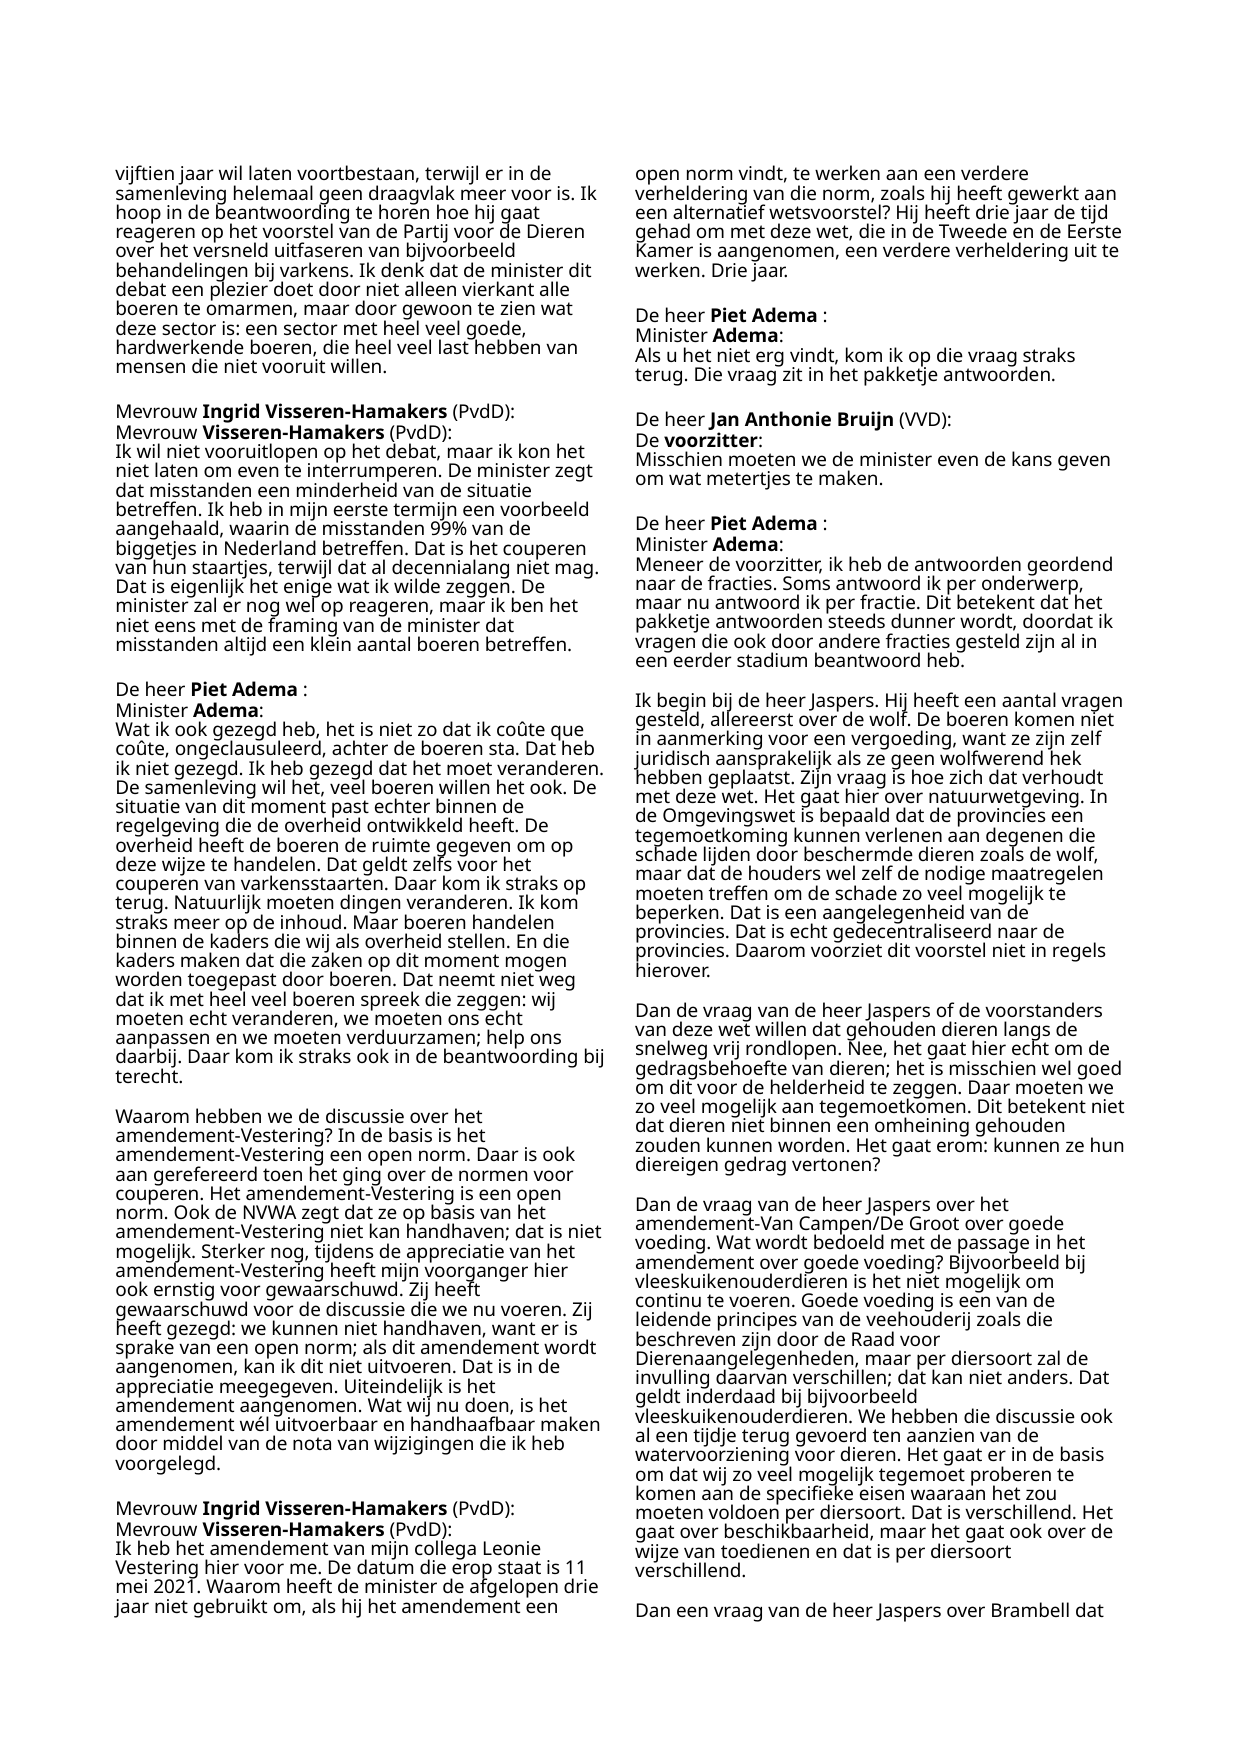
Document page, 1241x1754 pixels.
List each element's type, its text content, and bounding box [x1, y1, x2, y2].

text vijftien jaar wil laten voortbestaan, terwijl er in de samenleving helemaal geen draagvlak meer voor is. Ik hoop in de beantwoording te horen hoe hij gaat reageren op het voorstel van de Partij voor de Dieren over het versneld uitfaseren van bijvoorbeeld behandelingen bij varkens. Ik denk dat de minister dit debat een plezier doet door niet alleen vierkant alle boeren te omarmen, maar door gewoon te zien wat deze sector is: een sector met heel veel goede, hardwerkende boeren, die heel veel last hebben van mensen die niet vooruit willen. [115, 165, 605, 377]
text Ik heb het amendement van mijn collega Leonie Vestering hier voor me. De datum die erop staat is 11 mei 2021. Waarom heeft de minister de afgelopen drie jaar niet gebruikt om, als hij het amendement een [115, 1540, 605, 1617]
text De voorzitter: [635, 432, 1125, 451]
text Minister Adema: [635, 536, 1125, 556]
text Mevrouw Ingrid Visseren-Hamakers (PvdD): [115, 1495, 605, 1521]
text Dan de vraag van de heer Jaspers over het amendement-Van Campen/De Groot over goede voeding. Wat wordt bedoeld met de passage in het amendement over goede voeding? Bijvoorbeeld bij vleeskuikenouderdieren is het niet mogelijk om continu te voeren. Goede voeding is een van de leidende principes van de veehouderij zoals die beschreven zijn door de Raad voor Dierenaangelegenheden, maar per diersoort zal de invulling daarvan verschillen; dat kan niet anders. Dat geldt inderdaad bij bijvoorbeeld vleeskuikenouderdieren. We hebben die discussie ook al een tijdje terug gevoerd ten aanzien van de watervoorziening voor dieren. Het gaat er in de basis om dat wij zo veel mogelijk tegemoet proberen te komen aan de specifieke eisen waaraan het zou moeten voldoen per diersoort. Dat is verschillend. Het gaat over beschikbaarheid, maar het gaat ook over de wijze van toedienen en dat is per diersoort verschillend. [635, 1196, 1125, 1581]
text De heer Piet Adema : [115, 676, 605, 702]
text Dan de vraag van de heer Jaspers of de voorstanders van deze wet willen dat gehouden dieren langs de snelweg vrij rondlopen. Nee, het gaat hier echt om de gedragsbehoefte van dieren; het is misschien wel goed om dit voor de helderheid te zeggen. Daar moeten we zo veel mogelijk aan tegemoetkomen. Dit betekent niet dat dieren niet binnen een omheining gehouden zouden kunnen worden. Het gaat erom: kunnen ze hun diereigen gedrag vertonen? [635, 1002, 1125, 1175]
text Ik begin bij de heer Jaspers. Hij heeft een aantal vragen gesteld, allereerst over de wolf. De boeren komen niet in aanmerking voor een vergoeding, want ze zijn zelf juridisch aansprakelijk als ze geen wolfwerend hek hebben geplaatst. Zijn vraag is hoe zich dat verhoudt met deze wet. Het gaat hier over natuurwetgeving. In de Omgevingswet is bepaald dat de provincies een tegemoetkoming kunnen verlenen aan degenen die schade lijden door beschermde dieren zoals de wolf, maar dat de houders wel zelf de nodige maatregelen moeten treffen om de schade zo veel mogelijk te beperken. Dat is een aangelegenheid van de provincies. Dat is echt gedecentraliseerd naar de provincies. Daarom voorziet dit voorstel niet in regels hierover. [635, 692, 1125, 981]
text De heer Piet Adema : [635, 302, 1125, 327]
text Mevrouw Ingrid Visseren-Hamakers (PvdD): [115, 398, 605, 424]
text Dan een vraag van de heer Jaspers over Brambell dat [635, 1602, 1125, 1621]
text De heer Piet Adema : [635, 511, 1125, 536]
text Minister Adema: [635, 327, 1125, 347]
text open norm vindt, te werken aan een verdere verheldering van die norm, zoals hij heeft gewerkt aan een alternatief wetsvoorstel? Hij heeft drie jaar de tijd gehad om met deze wet, die in de Tweede en de Eerste Kamer is aangenomen, een verdere verheldering uit te werken. Drie jaar. [635, 165, 1125, 281]
text Waarom hebben we de discussie over het amendement-Vestering? In de basis is het amendement-Vestering een open norm. Daar is ook aan gerefereerd toen het ging over de normen voor couperen. Het amendement-Vestering is een open norm. Ook de NVWA zegt dat ze op basis van het amendement-Vestering niet kan handhaven; dat is niet mogelijk. Sterker nog, tijdens de appreciatie van het amendement-Vestering heeft mijn voorganger hier ook ernstig voor gewaarschuwd. Zij heeft gewaarschuwd voor de discussie die we nu voeren. Zij heeft gezegd: we kunnen niet handhaven, want er is sprake van een open norm; als dit amendement wordt aangenomen, kan ik dit niet uitvoeren. Dat is in de appreciatie meegegeven. Uiteindelijk is het amendement aangenomen. Wat wij nu doen, is het amendement wél uitvoerbaar en handhaafbaar maken door middel van de nota van wijzigingen die ik heb voorgelegd. [115, 1108, 605, 1474]
text Ik wil niet vooruitlopen op het debat, maar ik kon het niet laten om even te interrumperen. De minister zegt dat misstanden een minderheid van de situatie betreffen. Ik heb in mijn eerste termijn een voorbeeld aangehaald, waarin de misstanden 99% van de biggetjes in Nederland betreffen. Dat is het couperen van hun staartjes, terwijl dat al decennialang niet mag. Dat is eigenlijk het enige wat ik wilde zeggen. De minister zal er nog wel op reageren, maar ik ben het niet eens met de framing van de minister dat misstanden altijd een klein aantal boeren betreffen. [115, 443, 605, 655]
text Mevrouw Visseren-Hamakers (PvdD): [115, 1521, 605, 1540]
text De heer Jan Anthonie Bruijn (VVD): [635, 406, 1125, 432]
text Als u het niet erg vindt, kom ik op die vraag straks terug. Die vraag zit in het pakketje antwoorden. [635, 347, 1125, 385]
text Wat ik ook gezegd heb, het is niet zo dat ik coûte que coûte, ongeclausuleerd, achter de boeren sta. Dat heb ik niet gezegd. Ik heb gezegd dat het moet veranderen. De samenleving wil het, veel boeren willen het ook. De situatie van dit moment past echter binnen de regelgeving die de overheid ontwikkeld heeft. De overheid heeft de boeren de ruimte gegeven om op deze wijze te handelen. Dat geldt zelfs voor het couperen van varkensstaarten. Daar kom ik straks op terug. Natuurlijk moeten dingen veranderen. Ik kom straks meer op de inhoud. Maar boeren handelen binnen de kaders die wij als overheid stellen. En die kaders maken dat die zaken op dit moment mogen worden toegepast door boeren. Dat neemt niet weg dat ik met heel veel boeren spreek die zeggen: wij moeten echt veranderen, we moeten ons echt aanpassen en we moeten verduurzamen; help ons daarbij. Daar kom ik straks ook in de beantwoording bij terecht. [115, 721, 605, 1087]
text Misschien moeten we de minister even de kans geven om wat metertjes te maken. [635, 451, 1125, 490]
text Mevrouw Visseren-Hamakers (PvdD): [115, 424, 605, 443]
text Meneer de voorzitter, ik heb de antwoorden geordend naar de fracties. Soms antwoord ik per onderwerp, maar nu antwoord ik per fractie. Dit betekent dat het pakketje antwoorden steeds dunner wordt, doordat ik vragen die ook door andere fracties gesteld zijn al in een eerder stadium beantwoord heb. [635, 556, 1125, 671]
text Minister Adema: [115, 702, 605, 721]
